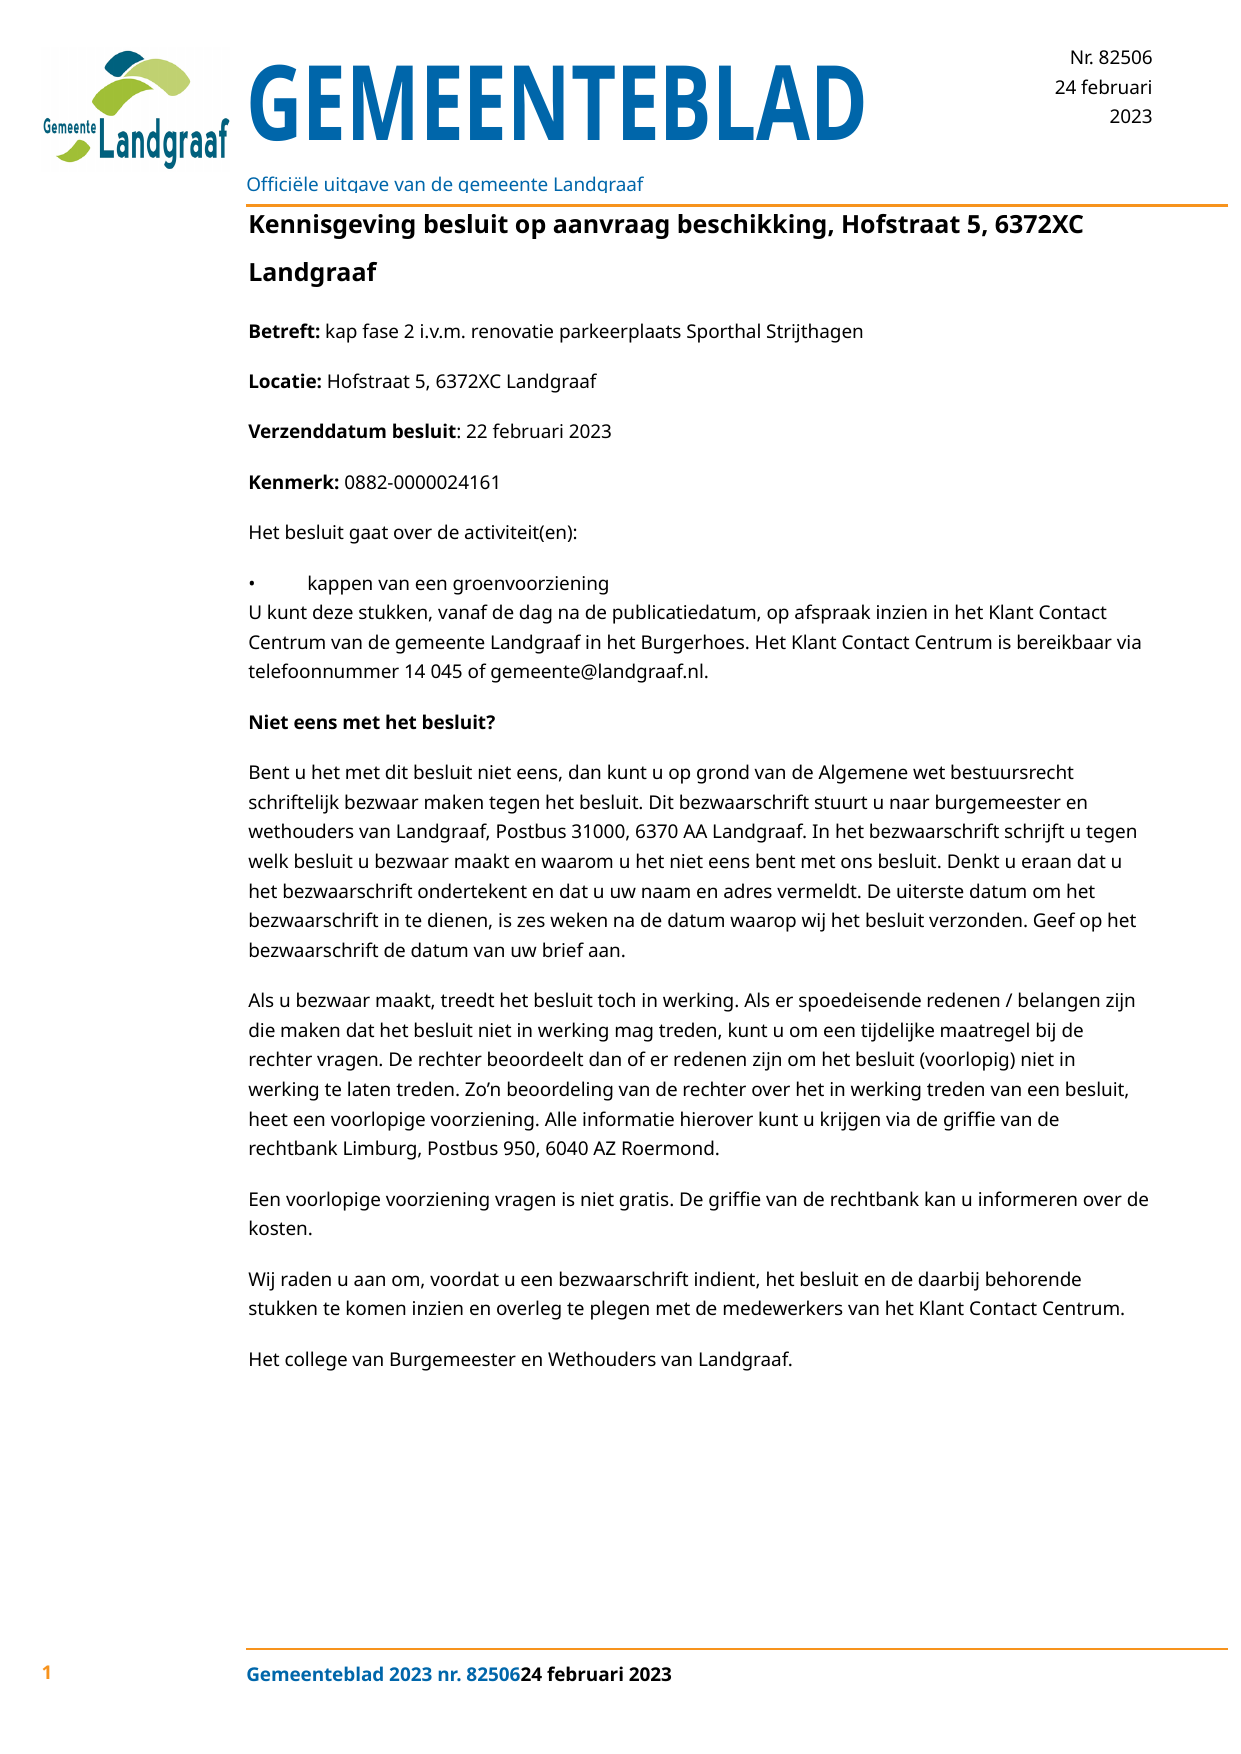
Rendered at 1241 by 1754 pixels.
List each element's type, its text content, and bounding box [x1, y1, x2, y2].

text U kunt deze stukken, vanaf de dag na de publicatiedatum, op afspraak inzien in het Klant Contact Centrum van de gemeente Landgraaf in het Burgerhoes. Het Klant Contact Centrum is bereikbaar via telefoonnummer 14 045 of gemeente@landgraaf.nl. [248, 599, 1152, 684]
text Als u bezwaar maakt, treedt het besluit toch in werking. Als er spoedeisende redenen / belangen zijn die maken dat het besluit niet in werking mag treden, kunt u om een tijdelijke maatregel bij de rechter vragen. De rechter beoordeelt dan of er redenen zijn om het besluit (voorlopig) niet in werking te laten treden. Zo’n beoordeling van de rechter over het in werking treden van een besluit, heet een voorlopige voorziening. Alle informatie hierover kunt u krijgen via de griffie van de rechtbank Limburg, Postbus 950, 6040 AZ Roermond. [248, 987, 1152, 1161]
text Niet eens met het besluit? [248, 709, 1152, 735]
text Het besluit gaat over de activiteit(en): [248, 519, 1152, 545]
text Betreft: kap fase 2 i.v.m. renovatie parkeerplaats Sporthal Strijthagen [248, 318, 1152, 344]
list kappen van een groenvoorziening [248, 570, 1152, 596]
text Locatie: Hofstraat 5, 6372XC Landgraaf [248, 368, 1152, 394]
text Bent u het met dit besluit niet eens, dan kunt u op grond van de Algemene wet bestuursrecht schriftelijk bezwaar maken tegen het besluit. Dit bezwaarschrift stuurt u naar burgemeester en wethouders van Landgraaf, Postbus 31000, 6370 AA Landgraaf. In het bezwaarschrift schrijft u tegen welk besluit u bezwaar maakt en waarom u het niet eens bent met ons besluit. Denkt u eraan dat u het bezwaarschrift ondertekent en dat u uw naam en adres vermeldt. De uiterste datum om het bezwaarschrift in te dienen, is zes weken na de datum waarop wij het besluit verzonden. Geef op het bezwaarschrift de datum van uw brief aan. [248, 759, 1152, 963]
text Wij raden u aan om, voordat u een bezwaarschrift indient, het besluit en de daarbij behorende stukken te komen inzien en overleg te plegen met de medewerkers van het Klant Contact Centrum. [248, 1266, 1152, 1321]
text Kennisgeving besluit op aanvraag beschikking, Hofstraat 5, 6372XC Landgraaf [248, 207, 1152, 288]
text Een voorlopige voorziening vragen is niet gratis. De griffie van de rechtbank kan u informeren over de kosten. [248, 1186, 1152, 1241]
text Verzenddatum besluit: 22 februari 2023 [248, 419, 1152, 444]
text Het college van Burgemeester en Wethouders van Landgraaf. [248, 1346, 1152, 1372]
picture [41, 47, 231, 172]
text Kenmerk: 0882-0000024161 [248, 469, 1152, 495]
